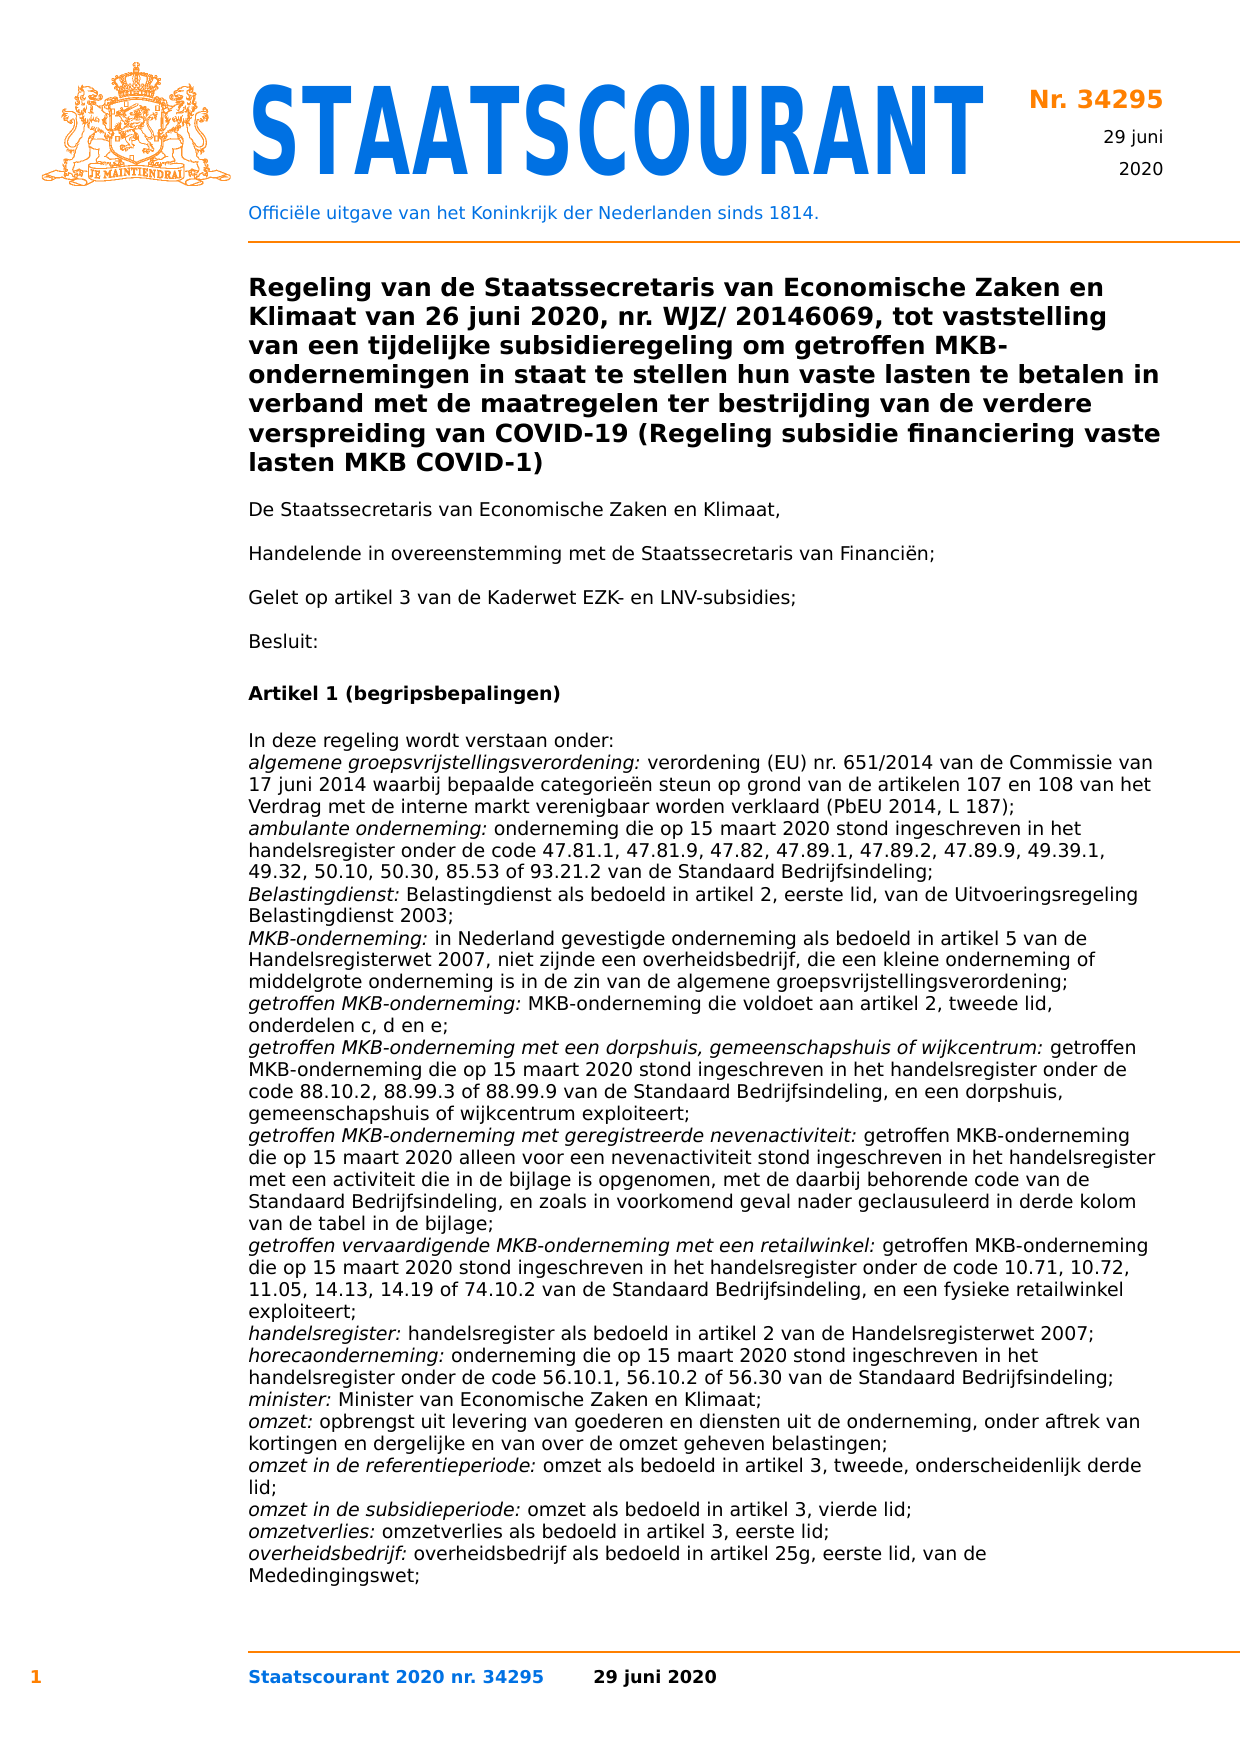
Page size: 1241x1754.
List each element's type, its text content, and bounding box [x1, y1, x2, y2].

text omzet in de subsidieperiode: omzet als bedoeld in artikel 3, vierde lid; [248, 1499, 1163, 1521]
text Gelet op artikel 3 van de Kaderwet EZK- en LNV-subsidies; [248, 587, 1163, 609]
text algemene groepsvrijstellingsverordening: verordening (EU) nr. 651/2014 van de Commissie van 17 juni 2014 waarbij bepaalde categorieën steun op grond van de artikelen 107 en 108 van het Verdrag met de interne markt verenigbaar worden verklaard (PbEU 2014, L 187); [248, 752, 1163, 817]
text Handelende in overeenstemming met de Staatssecretaris van Financiën; [248, 543, 1163, 565]
text getroffen MKB-onderneming met geregistreerde nevenactiviteit: getroffen MKB-onderneming die op 15 maart 2020 alleen voor een nevenactiviteit stond ingeschreven in het handelsregister met een activiteit die in de bijlage is opgenomen, met de daarbij behorende code van de Standaard Bedrijfsindeling, en zoals in voorkomend geval nader geclausuleerd in derde kolom van de tabel in de bijlage; [248, 1125, 1163, 1235]
text omzetverlies: omzetverlies als bedoeld in artikel 3, eerste lid; [248, 1521, 1163, 1543]
text overheidsbedrijf: overheidsbedrijf als bedoeld in artikel 25g, eerste lid, van de Mededingingswet; [248, 1543, 1163, 1587]
text ambulante onderneming: onderneming die op 15 maart 2020 stond ingeschreven in het handelsregister onder de code 47.81.1, 47.81.9, 47.82, 47.89.1, 47.89.2, 47.89.9, 49.39.1, 49.32, 50.10, 50.30, 85.53 of 93.21.2 van de Standaard Bedrijfsindeling; [248, 817, 1163, 883]
text getroffen vervaardigende MKB-onderneming met een retailwinkel: getroffen MKB-onderneming die op 15 maart 2020 stond ingeschreven in het handelsregister onder de code 10.71, 10.72, 11.05, 14.13, 14.19 of 74.10.2 van de Standaard Bedrijfsindeling, en een fysieke retailwinkel exploiteert; [248, 1235, 1163, 1323]
text getroffen MKB-onderneming met een dorpshuis, gemeenschapshuis of wijkcentrum: getroffen MKB-onderneming die op 15 maart 2020 stond ingeschreven in het handelsregister onder de code 88.10.2, 88.99.3 of 88.99.9 van de Standaard Bedrijfsindeling, en een dorpshuis, gemeenschapshuis of wijkcentrum exploiteert; [248, 1037, 1163, 1125]
subtitle Regeling van de Staatssecretaris van Economische Zaken en Klimaat van 26 juni 2020, nr. WJZ/ 20146069, tot vaststelling van een tijdelijke subsidieregeling om getroffen MKB-ondernemingen in staat te stellen hun vaste lasten te betalen in verband met de maatregelen ter bestrijding van de verdere verspreiding van COVID-19 (Regeling subsidie financiering vaste lasten MKB COVID-1) [248, 273, 1163, 477]
text handelsregister: handelsregister als bedoeld in artikel 2 van de Handelsregisterwet 2007; [248, 1323, 1163, 1345]
text Belastingdienst: Belastingdienst als bedoeld in artikel 2, eerste lid, van de Uitvoeringsregeling Belastingdienst 2003; [248, 883, 1163, 927]
text horecaonderneming: onderneming die op 15 maart 2020 stond ingeschreven in het handelsregister onder de code 56.10.1, 56.10.2 of 56.30 van de Standaard Bedrijfsindeling; [248, 1345, 1163, 1389]
table_header STAATSCOURANT [248, 62, 998, 203]
table_header [25, 62, 248, 241]
text getroffen MKB-onderneming: MKB-onderneming die voldoet aan artikel 2, tweede lid, onderdelen c, d en e; [248, 993, 1163, 1037]
subtitle Artikel 1 (begripsbepalingen) [248, 683, 1163, 704]
text minister: Minister van Economische Zaken en Klimaat; [248, 1389, 1163, 1411]
text omzet in de referentieperiode: omzet als bedoeld in artikel 3, tweede, onderscheidenlijk derde lid; [248, 1455, 1163, 1499]
text Besluit: [248, 631, 1163, 653]
table_header Nr. 34295 [998, 62, 1240, 121]
table_cell Officiële uitgave van het Koninkrijk der Nederlanden sinds 1814. [248, 203, 1240, 241]
text In deze regeling wordt verstaan onder: [248, 729, 1163, 752]
table_cell 29 juni [998, 121, 1240, 153]
text omzet: opbrengst uit levering van goederen en diensten uit de onderneming, onder aftrek van kortingen en dergelijke en van over de omzet geheven belastingen; [248, 1411, 1163, 1455]
table_cell 2020 [998, 153, 1240, 203]
picture [41, 62, 231, 186]
text MKB-onderneming: in Nederland gevestigde onderneming als bedoeld in artikel 5 van de Handelsregisterwet 2007, niet zijnde een overheidsbedrijf, die een kleine onderneming of middelgrote onderneming is in de zin van de algemene groepsvrijstellingsverordening; [248, 927, 1163, 993]
text De Staatssecretaris van Economische Zaken en Klimaat, [248, 499, 1163, 521]
